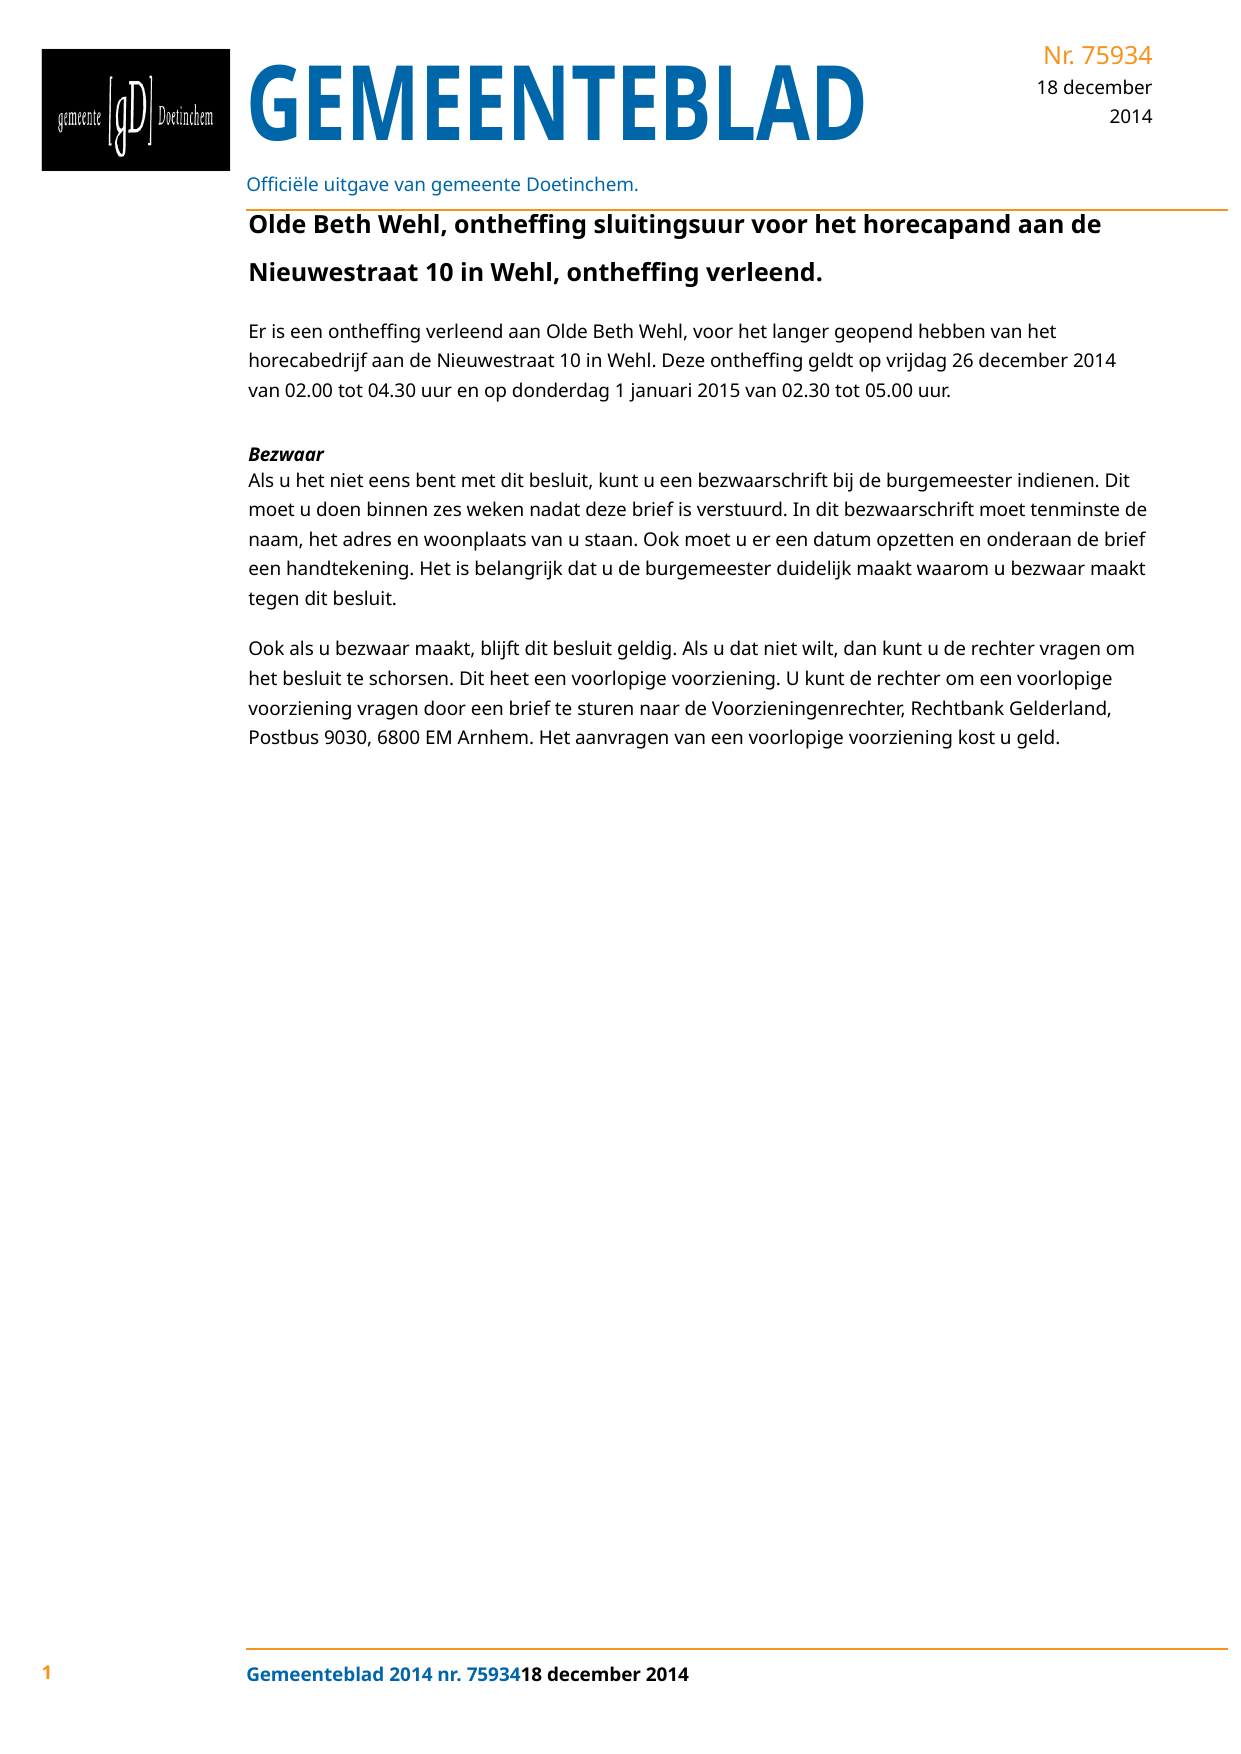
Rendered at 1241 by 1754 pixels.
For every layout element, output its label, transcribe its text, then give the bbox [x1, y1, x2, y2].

picture [41, 47, 231, 172]
text Bezwaar [248, 441, 1152, 467]
text Als u het niet eens bent met dit besluit, kunt u een bezwaarschrift bij de burgemeester indienen. Dit moet u doen binnen zes weken nadat deze brief is verstuurd. In dit bezwaarschrift moet tenminste de naam, het adres en woonplaats van u staan. Ook moet u er een datum opzetten en onderaan de brief een handtekening. Het is belangrijk dat u de burgemeester duidelijk maakt waarom u bezwaar maakt tegen dit besluit. [248, 467, 1152, 611]
text Er is een ontheffing verleend aan Olde Beth Wehl, voor het langer geopend hebben van het horecabedrijf aan de Nieuwestraat 10 in Wehl. Deze ontheffing geldt op vrijdag 26 december 2014 van 02.00 tot 04.30 uur en op donderdag 1 januari 2015 van 02.30 tot 05.00 uur. [248, 318, 1152, 403]
text Olde Beth Wehl, ontheffing sluitingsuur voor het horecapand aan de Nieuwestraat 10 in Wehl, ontheffing verleend. [248, 211, 1152, 288]
text Ook als u bezwaar maakt, blijft dit besluit geldig. Als u dat niet wilt, dan kunt u de rechter vragen om het besluit te schorsen. Dit heet een voorlopige voorziening. U kunt de rechter om een voorlopige voorziening vragen door een brief te sturen naar de Voorzieningenrechter, Rechtbank Gelderland, Postbus 9030, 6800 EM Arnhem. Het aanvragen van een voorlopige voorziening kost u geld. [248, 636, 1152, 750]
